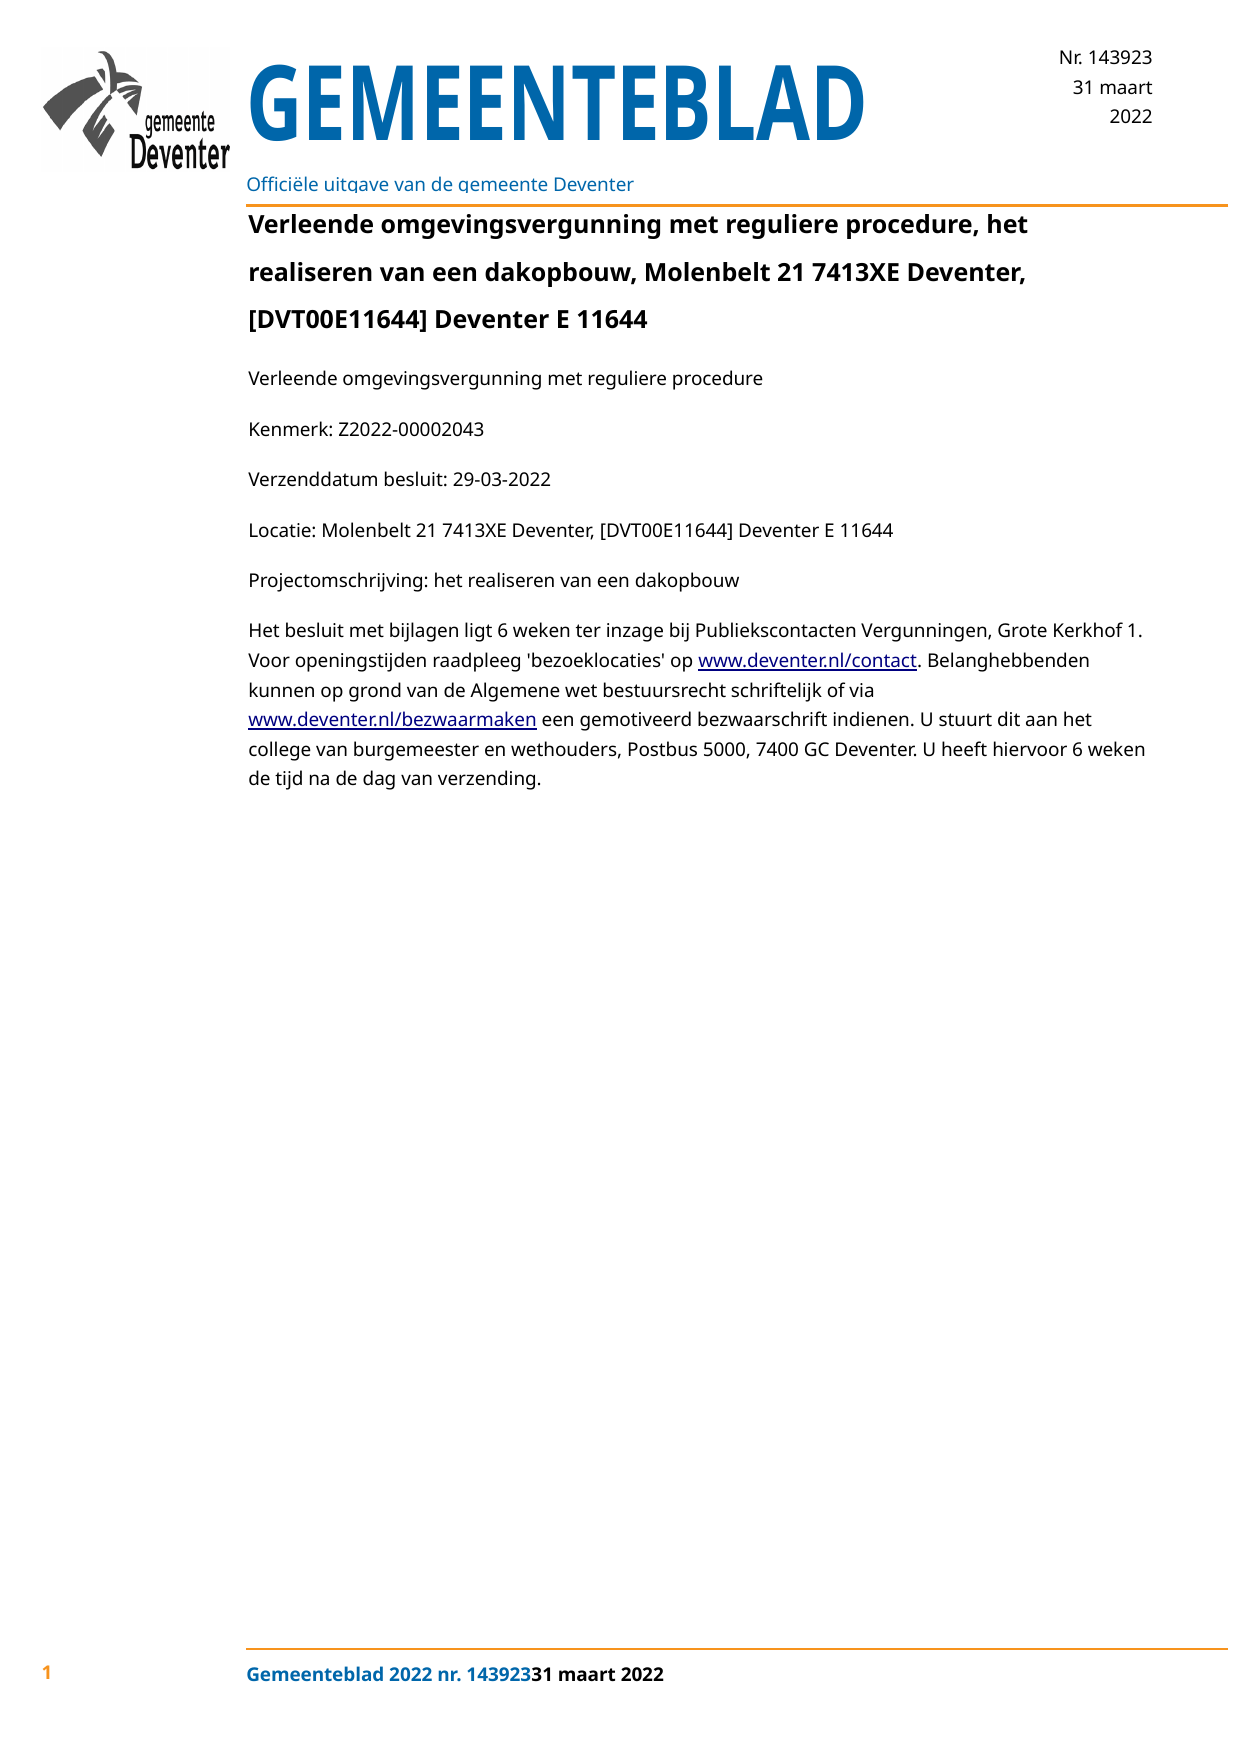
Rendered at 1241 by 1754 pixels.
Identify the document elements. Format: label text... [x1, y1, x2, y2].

text Kenmerk: Z2022-00002043 [248, 416, 1152, 442]
text Verzenddatum besluit: 29-03-2022 [248, 466, 1152, 492]
text Verleende omgevingsvergunning met reguliere procedure [248, 366, 1152, 391]
text Locatie: Molenbelt 21 7413XE Deventer, [DVT00E11644] Deventer E 11644 [248, 517, 1152, 542]
text Verleende omgevingsvergunning met reguliere procedure, het realiseren van een dakopbouw, Molenbelt 21 7413XE Deventer, [DVT00E11644] Deventer E 11644 [248, 207, 1152, 336]
picture [41, 47, 231, 172]
text Projectomschrijving: het realiseren van een dakopbouw [248, 567, 1152, 593]
text Het besluit met bijlagen ligt 6 weken ter inzage bij Publiekscontacten Vergunningen, Grote Kerkhof 1. Voor openingstijden raadpleeg 'bezoeklocaties' op www.deventer.nl/contact. Belanghebbenden kunnen op grond van de Algemene wet bestuursrecht schriftelijk of via www.deventer.nl/bezwaarmaken een gemotiveerd bezwaarschrift indienen. U stuurt dit aan het college van burgemeester en wethouders, Postbus 5000, 7400 GC Deventer. U heeft hiervoor 6 weken de tijd na de dag van verzending. [248, 618, 1152, 791]
